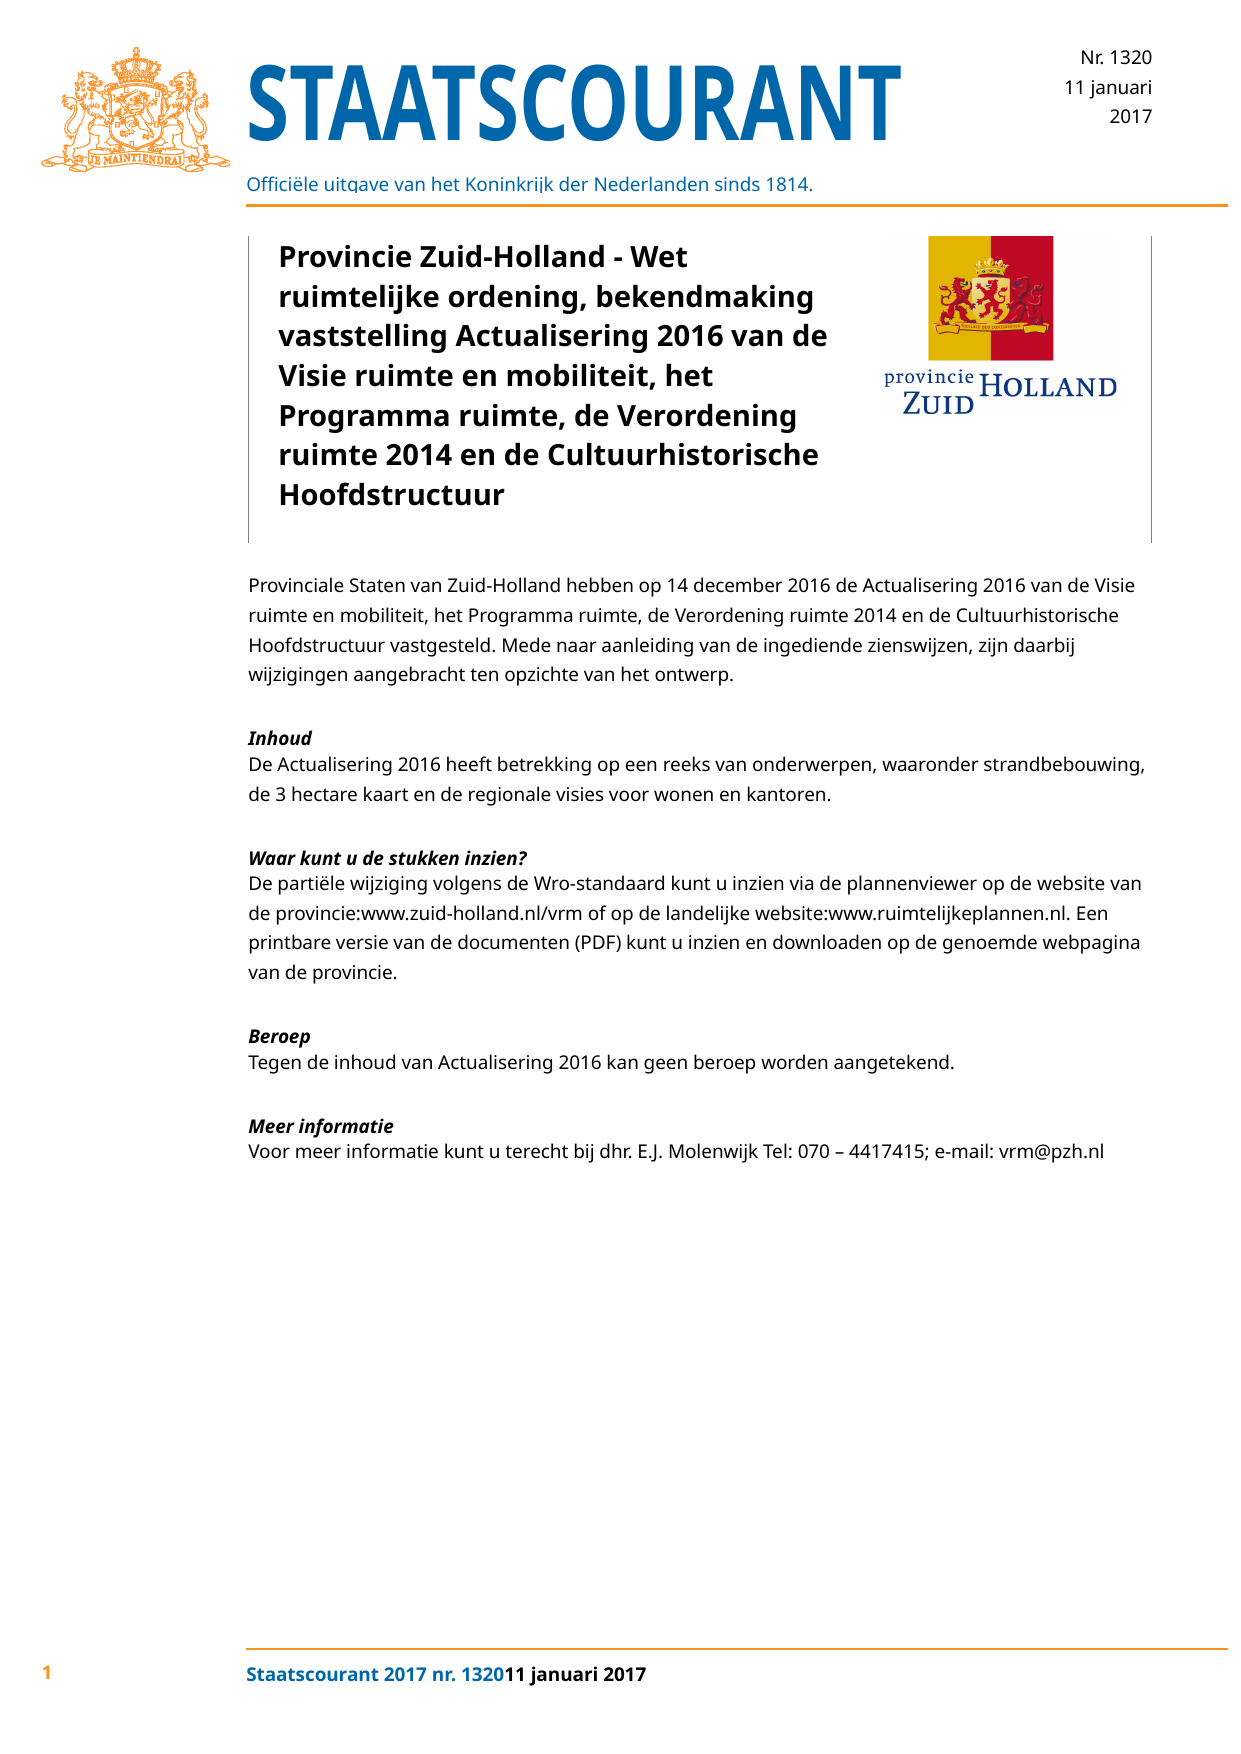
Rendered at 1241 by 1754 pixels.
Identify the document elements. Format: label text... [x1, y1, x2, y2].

text Beroep [248, 1023, 1152, 1049]
text Tegen de inhoud van Actualisering 2016 kan geen beroep worden aangetekend. [248, 1049, 1152, 1074]
text Voor meer informatie kunt u terecht bij dhr. E.J. Molenwijk Tel: 070 – 4417415; e-mail: vrm@pzh.nl [248, 1138, 1152, 1164]
text De Actualisering 2016 heeft betrekking op een reeks van onderwerpen, waaronder strandbebouwing, de 3 hectare kaart en de regionale visies voor wonen en kantoren. [248, 751, 1152, 806]
picture [885, 236, 1117, 414]
text Meer informatie [248, 1113, 1152, 1138]
table_header Provincie Zuid-Holland - Wet ruimtelijke ordening, bekendmaking vaststelling Actualisering 2016 van de Visie ruimte en mobiliteit, het Programma ruimte, de Verordening ruimte 2014 en de Cultuurhistorische Hoofdstructuur [249, 236, 850, 543]
text Waar kunt u de stukken inzien? [248, 845, 1152, 870]
table_header [850, 236, 885, 413]
table_header [1117, 236, 1151, 413]
text Inhoud [248, 725, 1152, 751]
text De partiële wijziging volgens de Wro-standaard kunt u inzien via de plannenviewer op de website van de provincie:www.zuid-holland.nl/vrm of op de landelijke website:www.ruimtelijkeplannen.nl. Een printbare versie van de documenten (PDF) kunt u inzien en downloaden op de genoemde webpagina van de provincie. [248, 870, 1152, 985]
text Provinciale Staten van Zuid-Holland hebben op 14 december 2016 de Actualisering 2016 van de Visie ruimte en mobiliteit, het Programma ruimte, de Verordening ruimte 2014 en de Cultuurhistorische Hoofdstructuur vastgesteld. Mede naar aanleiding van de ingediende zienswijzen, zijn daarbij wijzigingen aangebracht ten opzichte van het ontwerp. [248, 573, 1152, 687]
table_header [850, 414, 1151, 543]
picture [41, 47, 231, 172]
